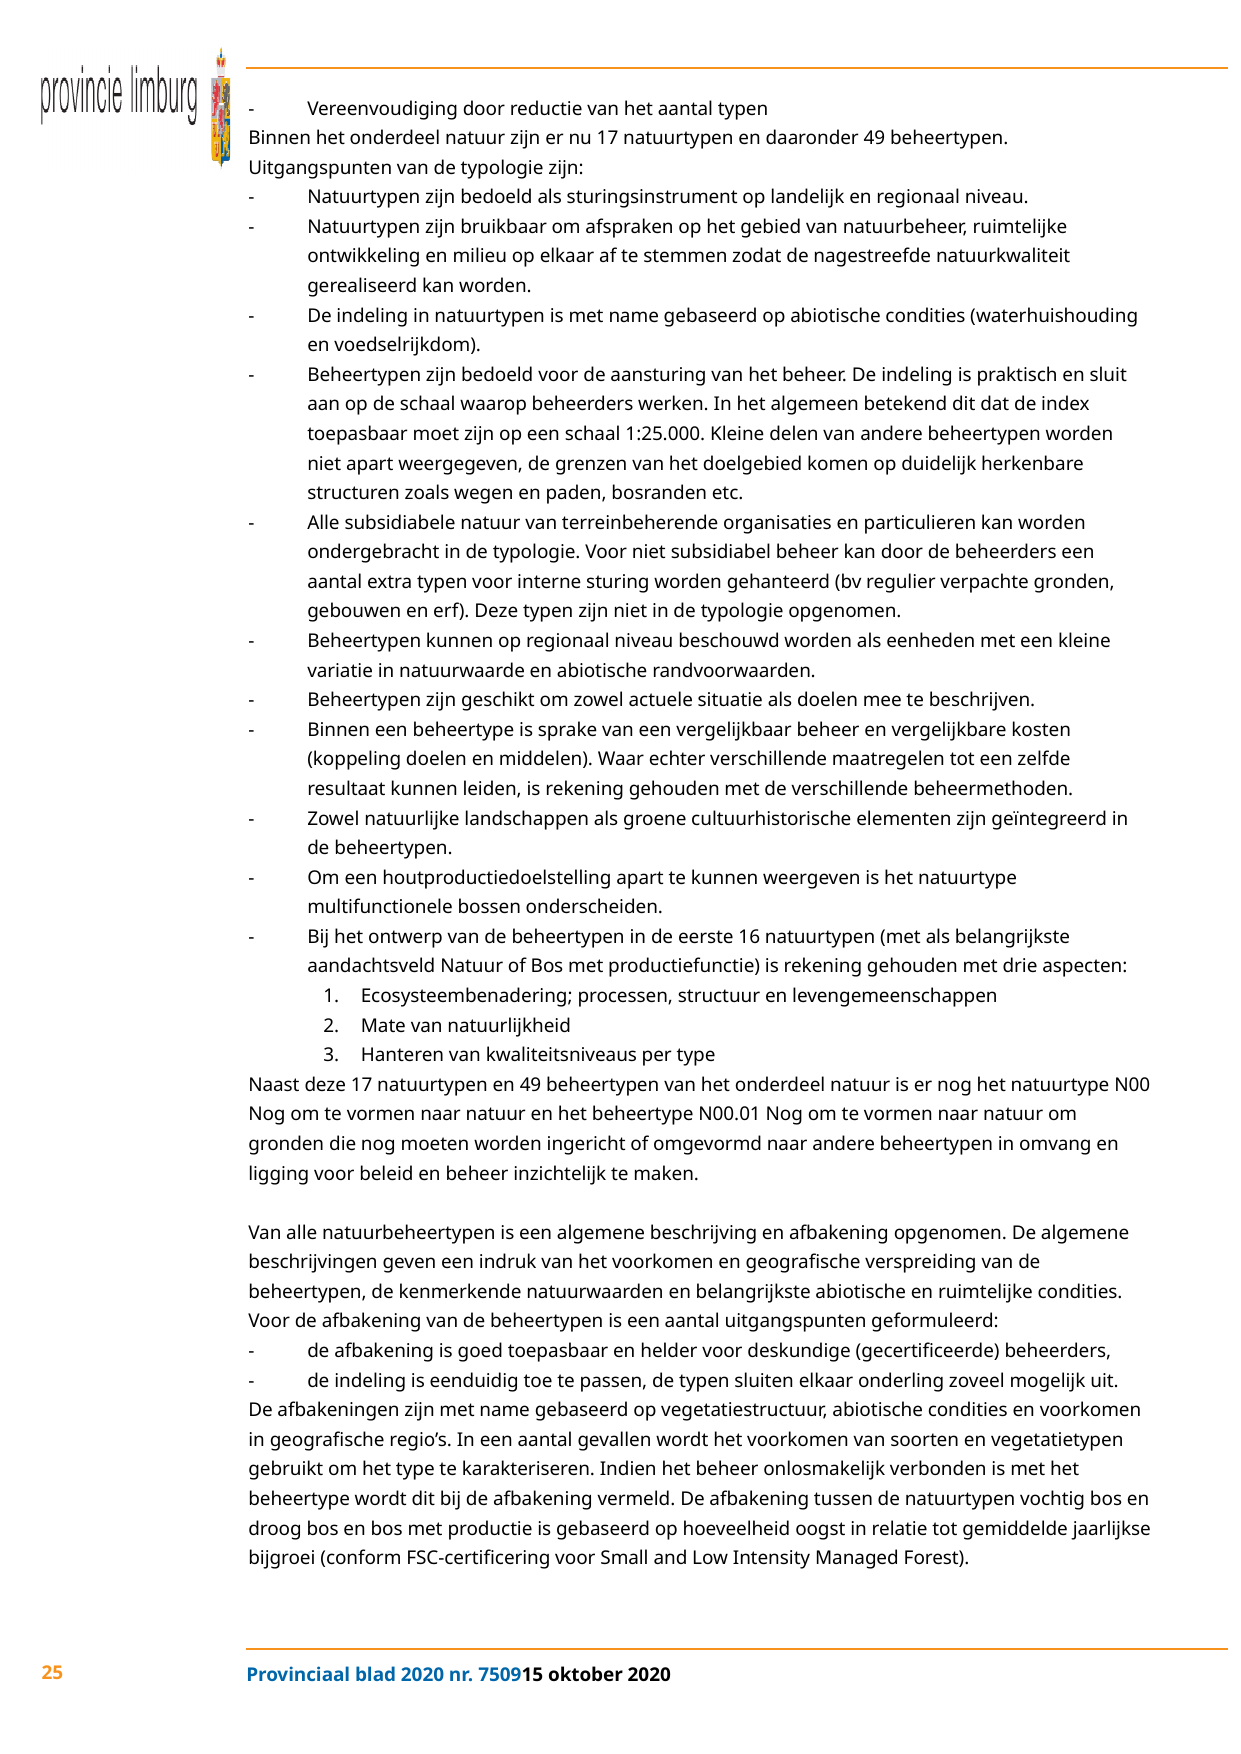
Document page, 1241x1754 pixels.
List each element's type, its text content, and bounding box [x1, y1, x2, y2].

list Beheertypen zijn geschikt om zowel actuele situatie als doelen mee te beschrijven. [248, 686, 1152, 712]
list Natuurtypen zijn bruikbaar om afspraken op het gebied van natuurbeheer, ruimtelijke ontwikkeling en milieu op elkaar af te stemmen zodat de nagestreefde natuurkwaliteit gerealiseerd kan worden. [248, 213, 1152, 298]
list Bij het ontwerp van de beheertypen in de eerste 16 natuurtypen (met als belangrijkste aandachtsveld Natuur of Bos met productiefunctie) is rekening gehouden met drie aspecten: [248, 923, 1152, 978]
list Om een houtproductiedoelstelling apart te kunnen weergeven is het natuurtype multifunctionele bossen onderscheiden. [248, 864, 1152, 919]
text Binnen het onderdeel natuur zijn er nu 17 natuurtypen en daaronder 49 beheertypen. Uitgangspunten van de typologie zijn: [248, 124, 1152, 180]
list Mate van natuurlijkheid [323, 1012, 1152, 1038]
list Hanteren van kwaliteitsniveaus per type [323, 1041, 1152, 1067]
list De indeling in natuurtypen is met name gebaseerd op abiotische condities (waterhuishouding en voedselrijkdom). [248, 302, 1152, 357]
list Alle subsidiabele natuur van terreinbeherende organisaties en particulieren kan worden ondergebracht in de typologie. Voor niet subsidiabel beheer kan door de beheerders een aantal extra typen voor interne sturing worden gehanteerd (bv regulier verpachte gronden, gebouwen en erf). Deze typen zijn niet in de typologie opgenomen. [248, 509, 1152, 623]
list Binnen een beheertype is sprake van een vergelijkbaar beheer en vergelijkbare kosten (koppeling doelen en middelen). Waar echter verschillende maatregelen tot een zelfde resultaat kunnen leiden, is rekening gehouden met de verschillende beheermethoden. [248, 716, 1152, 801]
list Ecosysteembenadering; processen, structuur en levengemeenschappen [323, 982, 1152, 1008]
list de indeling is eenduidig toe te passen, de typen sluiten elkaar onderling zoveel mogelijk uit. [248, 1367, 1152, 1393]
list Beheertypen kunnen op regionaal niveau beschouwd worden als eenheden met een kleine variatie in natuurwaarde en abiotische randvoorwaarden. [248, 627, 1152, 683]
list Zowel natuurlijke landschappen als groene cultuurhistorische elementen zijn geïntegreerd in de beheertypen. [248, 805, 1152, 860]
list Vereenvoudiging door reductie van het aantal typen [248, 95, 1152, 121]
list de afbakening is goed toepasbaar en helder voor deskundige (gecertificeerde) beheerders, [248, 1337, 1152, 1363]
list Natuurtypen zijn bedoeld als sturingsinstrument op landelijk en regionaal niveau. [248, 183, 1152, 209]
list Beheertypen zijn bedoeld voor de aansturing van het beheer. De indeling is praktisch en sluit aan op de schaal waarop beheerders werken. In het algemeen betekend dit dat de index toepasbaar moet zijn op een schaal 1:25.000. Kleine delen van andere beheertypen worden niet apart weergegeven, de grenzen van het doelgebied komen op duidelijk herkenbare structuren zoals wegen en paden, bosranden etc. [248, 361, 1152, 505]
text Van alle natuurbeheertypen is een algemene beschrijving en afbakening opgenomen. De algemene beschrijvingen geven een indruk van het voorkomen en geografische verspreiding van de beheertypen, de kenmerkende natuurwaarden en belangrijkste abiotische en ruimtelijke condities. Voor de afbakening van de beheertypen is een aantal uitgangspunten geformuleerd: [248, 1219, 1152, 1333]
text De afbakeningen zijn met name gebaseerd op vegetatiestructuur, abiotische condities en voorkomen in geografische regio’s. In een aantal gevallen wordt het voorkomen van soorten en vegetatietypen gebruikt om het type te karakteriseren. Indien het beheer onlosmakelijk verbonden is met het beheertype wordt dit bij de afbakening vermeld. De afbakening tussen de natuurtypen vochtig bos en droog bos en bos met productie is gebaseerd op hoeveelheid oogst in relatie tot gemiddelde jaarlijkse bijgroei (conform FSC-certificering voor Small and Low Intensity Managed Forest). [248, 1396, 1152, 1570]
text Naast deze 17 natuurtypen en 49 beheertypen van het onderdeel natuur is er nog het natuurtype N00 Nog om te vormen naar natuur en het beheertype N00.01 Nog om te vormen naar natuur om gronden die nog moeten worden ingericht of omgevormd naar andere beheertypen in omvang en ligging voor beleid en beheer inzichtelijk te maken. [248, 1071, 1152, 1186]
picture [41, 47, 231, 172]
